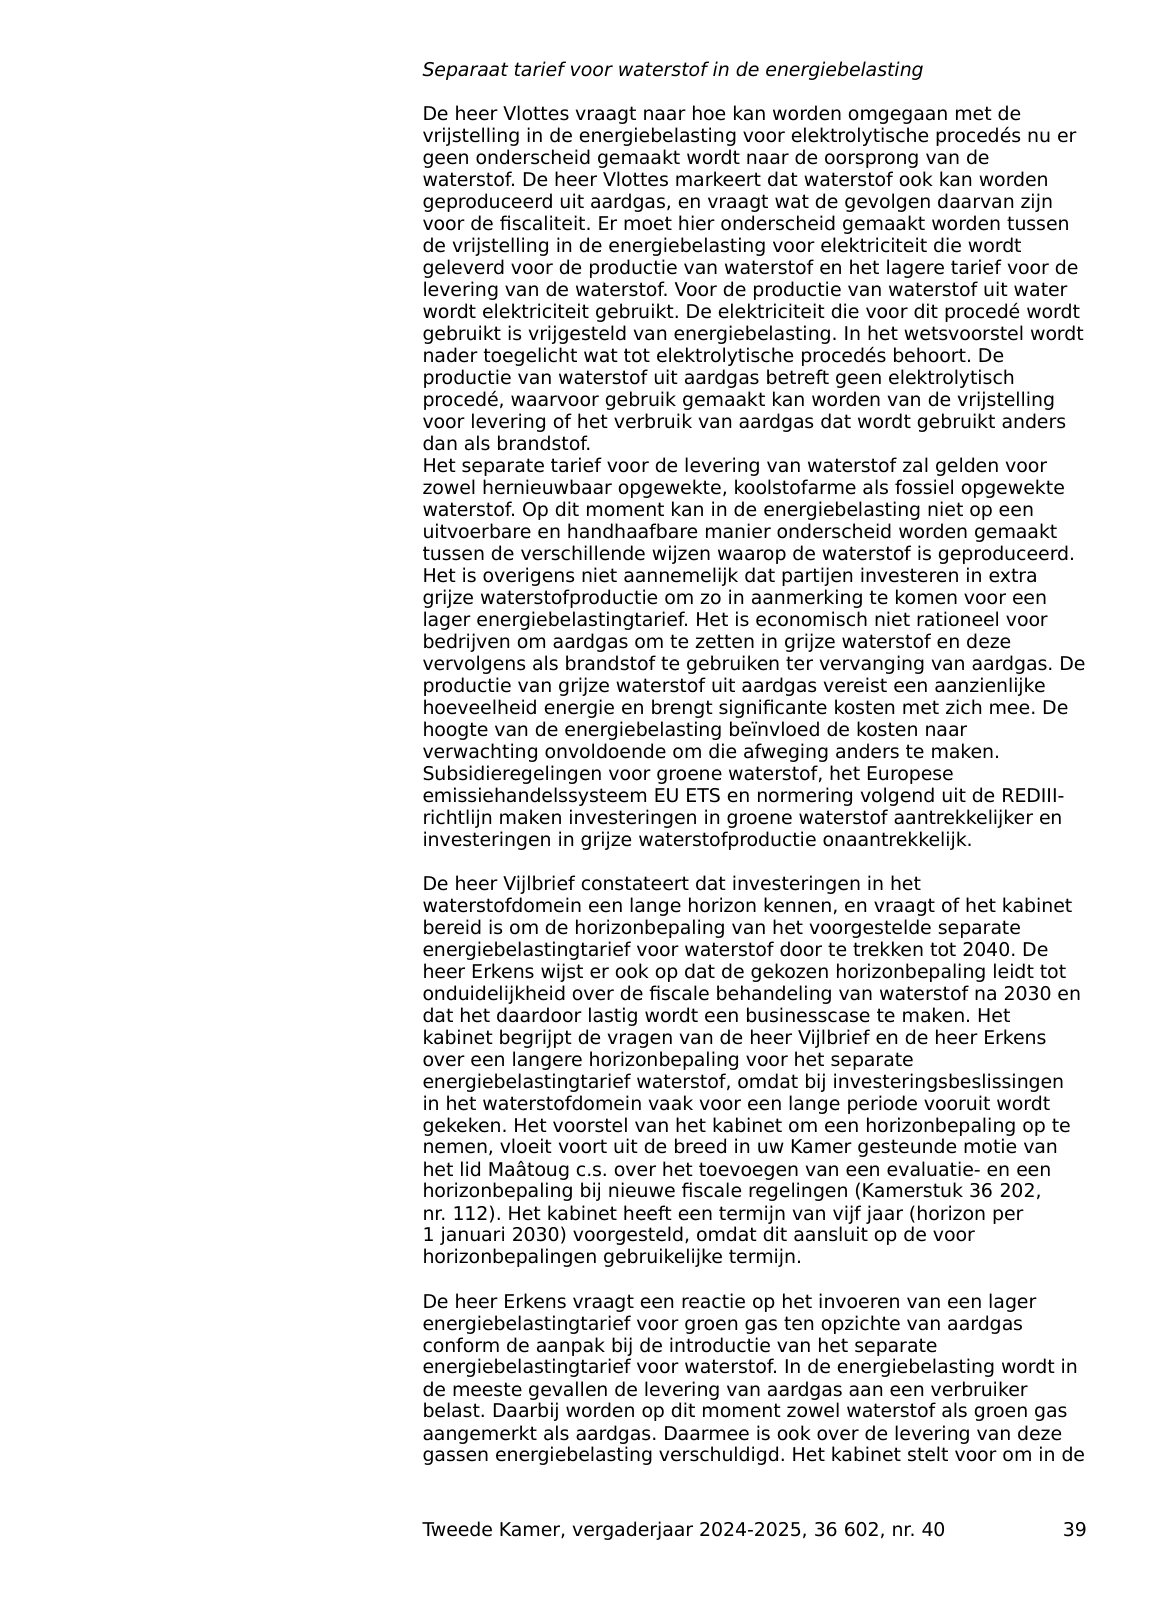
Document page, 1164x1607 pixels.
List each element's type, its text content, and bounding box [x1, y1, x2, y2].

subtitle Separaat tarief voor waterstof in de energiebelasting [422, 59, 1087, 81]
text De heer Vlottes vraagt naar hoe kan worden omgegaan met de vrijstelling in de energiebelasting voor elektrolytische procedés nu er geen onderscheid gemaakt wordt naar de oorsprong van de waterstof. De heer Vlottes markeert dat waterstof ook kan worden geproduceerd uit aardgas, en vraagt wat de gevolgen daarvan zijn voor de fiscaliteit. Er moet hier onderscheid gemaakt worden tussen de vrijstelling in de energiebelasting voor elektriciteit die wordt geleverd voor de productie van waterstof en het lagere tarief voor de levering van de waterstof. Voor de productie van waterstof uit water wordt elektriciteit gebruikt. De elektriciteit die voor dit procedé wordt gebruikt is vrijgesteld van energiebelasting. In het wetsvoorstel wordt nader toegelicht wat tot elektrolytische procedés behoort. De productie van waterstof uit aardgas betreft geen elektrolytisch procedé, waarvoor gebruik gemaakt kan worden van de vrijstelling voor levering of het verbruik van aardgas dat wordt gebruikt anders dan als brandstof. [422, 103, 1087, 455]
text De heer Erkens vraagt een reactie op het invoeren van een lager energiebelastingtarief voor groen gas ten opzichte van aardgas conform de aanpak bij de introductie van het separate energiebelastingtarief voor waterstof. In de energiebelasting wordt in de meeste gevallen de levering van aardgas aan een verbruiker belast. Daarbij worden op dit moment zowel waterstof als groen gas aangemerkt als aardgas. Daarmee is ook over de levering van deze gassen energiebelasting verschuldigd. Het kabinet stelt voor om in de [422, 1291, 1087, 1466]
text Het separate tarief voor de levering van waterstof zal gelden voor zowel hernieuwbaar opgewekte, koolstofarme als fossiel opgewekte waterstof. Op dit moment kan in de energiebelasting niet op een uitvoerbare en handhaafbare manier onderscheid worden gemaakt tussen de verschillende wijzen waarop de waterstof is geproduceerd. Het is overigens niet aannemelijk dat partijen investeren in extra grijze waterstofproductie om zo in aanmerking te komen voor een lager energiebelastingtarief. Het is economisch niet rationeel voor bedrijven om aardgas om te zetten in grijze waterstof en deze vervolgens als brandstof te gebruiken ter vervanging van aardgas. De productie van grijze waterstof uit aardgas vereist een aanzienlijke hoeveelheid energie en brengt significante kosten met zich mee. De hoogte van de energiebelasting beïnvloed de kosten naar verwachting onvoldoende om die afweging anders te maken. Subsidieregelingen voor groene waterstof, het Europese emissiehandelssysteem EU ETS en normering volgend uit de REDIII-richtlijn maken investeringen in groene waterstof aantrekkelijker en investeringen in grijze waterstofproductie onaantrekkelijk. [422, 455, 1087, 851]
text De heer Vijlbrief constateert dat investeringen in het waterstofdomein een lange horizon kennen, en vraagt of het kabinet bereid is om de horizonbepaling van het voorgestelde separate energiebelastingtarief voor waterstof door te trekken tot 2040. De heer Erkens wijst er ook op dat de gekozen horizonbepaling leidt tot onduidelijkheid over de fiscale behandeling van waterstof na 2030 en dat het daardoor lastig wordt een businesscase te maken. Het kabinet begrijpt de vragen van de heer Vijlbrief en de heer Erkens over een langere horizonbepaling voor het separate energiebelastingtarief waterstof, omdat bij investeringsbeslissingen in het waterstofdomein vaak voor een lange periode vooruit wordt gekeken. Het voorstel van het kabinet om een horizonbepaling op te nemen, vloeit voort uit de breed in uw Kamer gesteunde motie van het lid Maâtoug c.s. over het toevoegen van een evaluatie- en een horizonbepaling bij nieuwe fiscale regelingen (Kamerstuk 36 202, nr. 112). Het kabinet heeft een termijn van vijf jaar (horizon per 1 januari 2030) voorgesteld, omdat dit aansluit op de voor horizonbepalingen gebruikelijke termijn. [422, 873, 1087, 1268]
